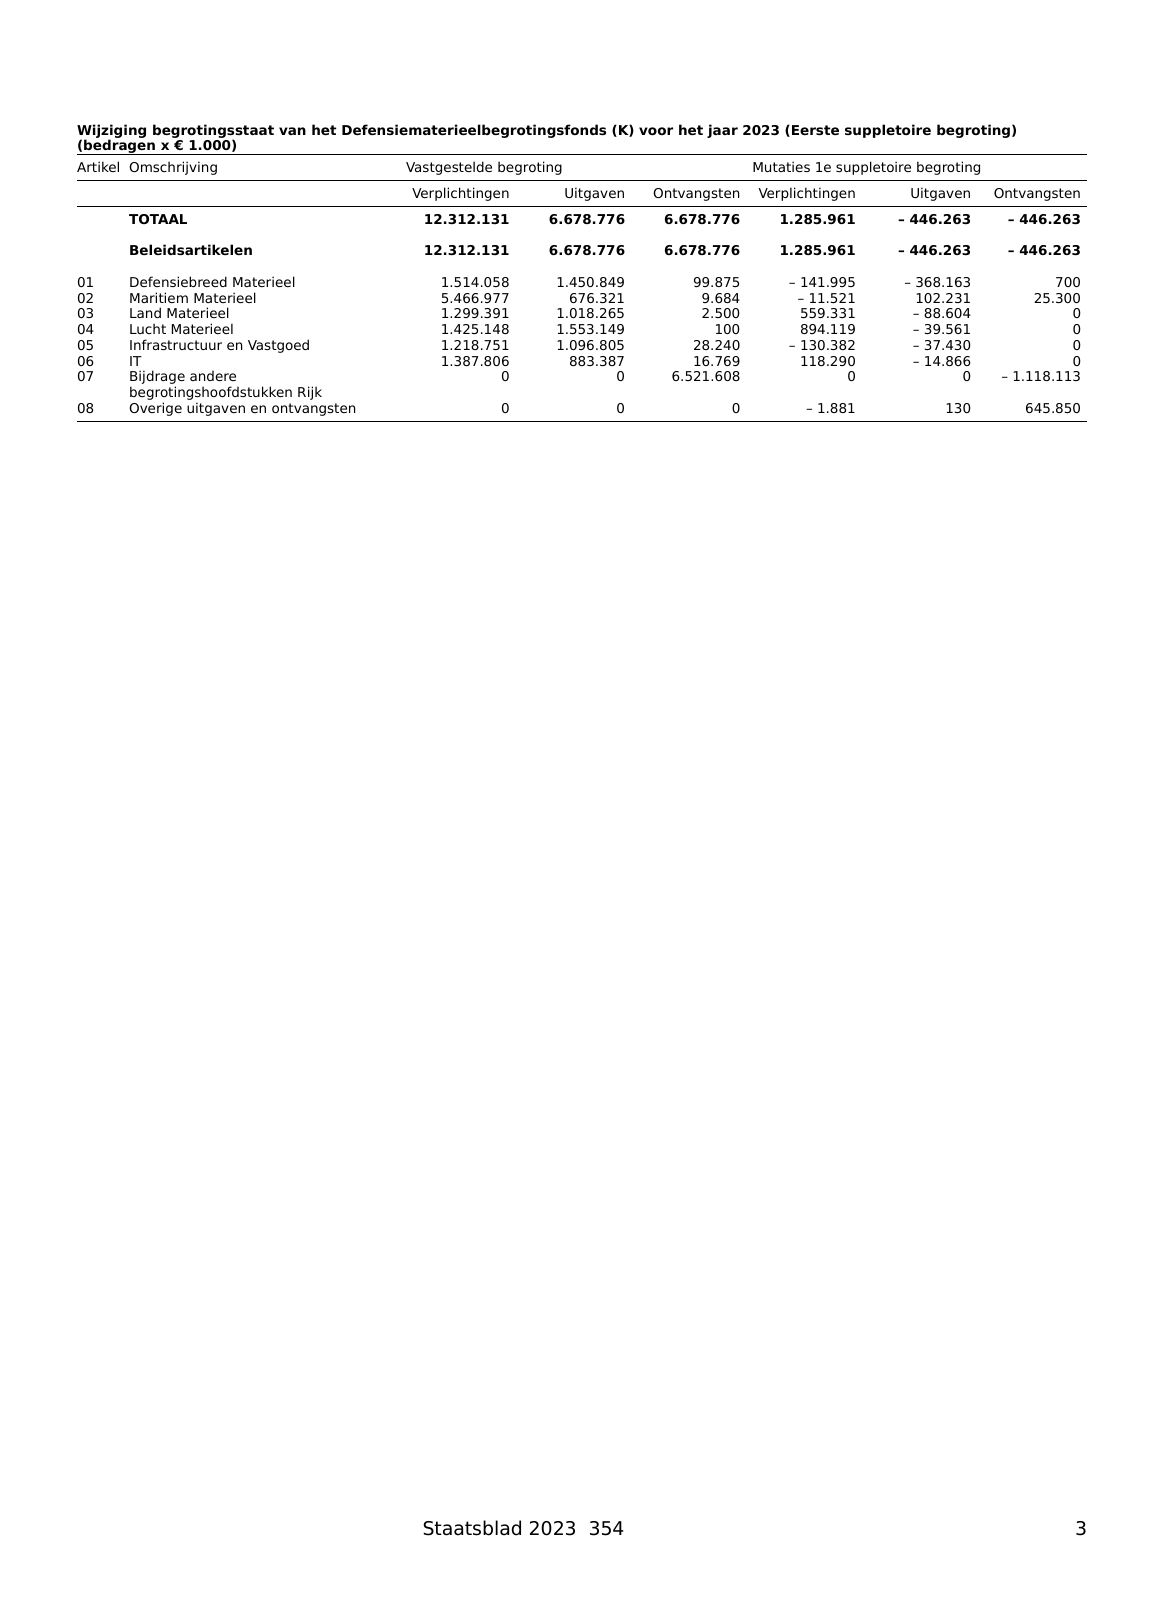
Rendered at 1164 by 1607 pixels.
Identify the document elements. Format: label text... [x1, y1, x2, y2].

table_cell – 1.118.113 [977, 369, 1087, 401]
table_cell 676.321 [515, 290, 631, 306]
table_cell Beleidsartikelen [123, 243, 400, 259]
table_cell 559.331 [746, 306, 861, 322]
table_cell – 39.561 [861, 322, 977, 338]
table_cell – 11.521 [746, 290, 861, 306]
table_cell [746, 228, 861, 243]
table_cell [631, 259, 746, 275]
table_cell [77, 207, 123, 227]
table_cell 1.387.806 [400, 353, 515, 369]
table_cell – 446.263 [861, 207, 977, 227]
table_cell 1.285.961 [746, 243, 861, 259]
table_cell Maritiem Materieel [123, 290, 400, 306]
table_cell 645.850 [977, 401, 1087, 421]
table_cell 130 [861, 401, 977, 421]
table_cell 0 [977, 306, 1087, 322]
table_cell – 141.995 [746, 275, 861, 290]
table_cell 1.096.805 [515, 338, 631, 353]
table_cell 9.684 [631, 290, 746, 306]
table_cell 894.119 [746, 322, 861, 338]
table_cell – 446.263 [861, 243, 977, 259]
table_cell Omschrijving [123, 155, 400, 180]
table_cell 28.240 [631, 338, 746, 353]
table_cell – 37.430 [861, 338, 977, 353]
table_cell Mutaties 1e suppletoire begroting [746, 155, 1087, 180]
table_cell [77, 259, 123, 275]
table_cell 1.299.391 [400, 306, 515, 322]
table_cell Land Materieel [123, 306, 400, 322]
table_cell Uitgaven [515, 181, 631, 206]
table_cell 0 [631, 401, 746, 421]
table_cell 01 [77, 275, 123, 290]
table_cell 0 [977, 322, 1087, 338]
table_cell 06 [77, 353, 123, 369]
table_cell 1.285.961 [746, 207, 861, 227]
table_cell – 368.163 [861, 275, 977, 290]
table_cell 1.218.751 [400, 338, 515, 353]
table_cell [400, 228, 515, 243]
table_cell [515, 228, 631, 243]
table_cell 12.312.131 [400, 207, 515, 227]
table_cell 05 [77, 338, 123, 353]
table_cell 12.312.131 [400, 243, 515, 259]
table_cell 07 [77, 369, 123, 401]
table_cell 1.425.148 [400, 322, 515, 338]
table_cell Artikel [77, 155, 123, 180]
table_cell 0 [515, 369, 631, 401]
table_cell 0 [400, 401, 515, 421]
table_cell [77, 181, 123, 206]
table_cell 02 [77, 290, 123, 306]
table_cell – 130.382 [746, 338, 861, 353]
table_cell 0 [977, 353, 1087, 369]
table_cell – 1.881 [746, 401, 861, 421]
table_cell Infrastructuur en Vastgoed [123, 338, 400, 353]
table_cell Defensiebreed Materieel [123, 275, 400, 290]
table_cell 03 [77, 306, 123, 322]
table_cell [400, 259, 515, 275]
table_cell [123, 181, 400, 206]
table_cell [977, 259, 1087, 275]
table_cell 6.521.608 [631, 369, 746, 401]
table_cell Ontvangsten [977, 181, 1087, 206]
table_cell 100 [631, 322, 746, 338]
table_cell IT [123, 353, 400, 369]
table_cell 6.678.776 [515, 207, 631, 227]
table_cell 6.678.776 [515, 243, 631, 259]
table_cell 1.514.058 [400, 275, 515, 290]
table_cell TOTAAL [123, 207, 400, 227]
table_cell 0 [746, 369, 861, 401]
table_cell – 88.604 [861, 306, 977, 322]
table_cell 700 [977, 275, 1087, 290]
table_cell Overige uitgaven en ontvangsten [123, 401, 400, 421]
table_cell 0 [400, 369, 515, 401]
table_cell 0 [515, 401, 631, 421]
table_cell Ontvangsten [631, 181, 746, 206]
table_cell [631, 228, 746, 243]
table_cell [861, 259, 977, 275]
table_cell Verplichtingen [746, 181, 861, 206]
table_cell Uitgaven [861, 181, 977, 206]
table_cell – 446.263 [977, 207, 1087, 227]
table_cell [515, 259, 631, 275]
table_cell [123, 228, 400, 243]
table_cell 0 [977, 338, 1087, 353]
table_cell 102.231 [861, 290, 977, 306]
table_cell Lucht Materieel [123, 322, 400, 338]
table_cell 6.678.776 [631, 207, 746, 227]
table_cell 118.290 [746, 353, 861, 369]
table_cell 5.466.977 [400, 290, 515, 306]
table_cell 1.450.849 [515, 275, 631, 290]
table_cell – 446.263 [977, 243, 1087, 259]
table_cell [77, 228, 123, 243]
table_cell 1.018.265 [515, 306, 631, 322]
table_cell 25.300 [977, 290, 1087, 306]
table_cell 04 [77, 322, 123, 338]
table_cell [746, 259, 861, 275]
table_cell 08 [77, 401, 123, 421]
table_cell 99.875 [631, 275, 746, 290]
table_cell Bijdrage andere begrotingshoofdstukken Rijk [123, 369, 400, 401]
table_cell [977, 228, 1087, 243]
table_header Wijziging begrotingsstaat van het Defensiematerieelbegrotingsfonds (K) voor het jaar 2023 (Eerste suppletoire begroting) (bedragen x € 1.000) [77, 122, 1087, 154]
table_cell 883.387 [515, 353, 631, 369]
table_cell 1.553.149 [515, 322, 631, 338]
table_cell [123, 259, 400, 275]
table_cell Verplichtingen [400, 181, 515, 206]
table_cell [77, 243, 123, 259]
table_cell 6.678.776 [631, 243, 746, 259]
table_cell – 14.866 [861, 353, 977, 369]
table_cell [861, 228, 977, 243]
table_cell 16.769 [631, 353, 746, 369]
table_cell Vastgestelde begroting [400, 155, 746, 180]
table_cell 0 [861, 369, 977, 401]
table_cell 2.500 [631, 306, 746, 322]
